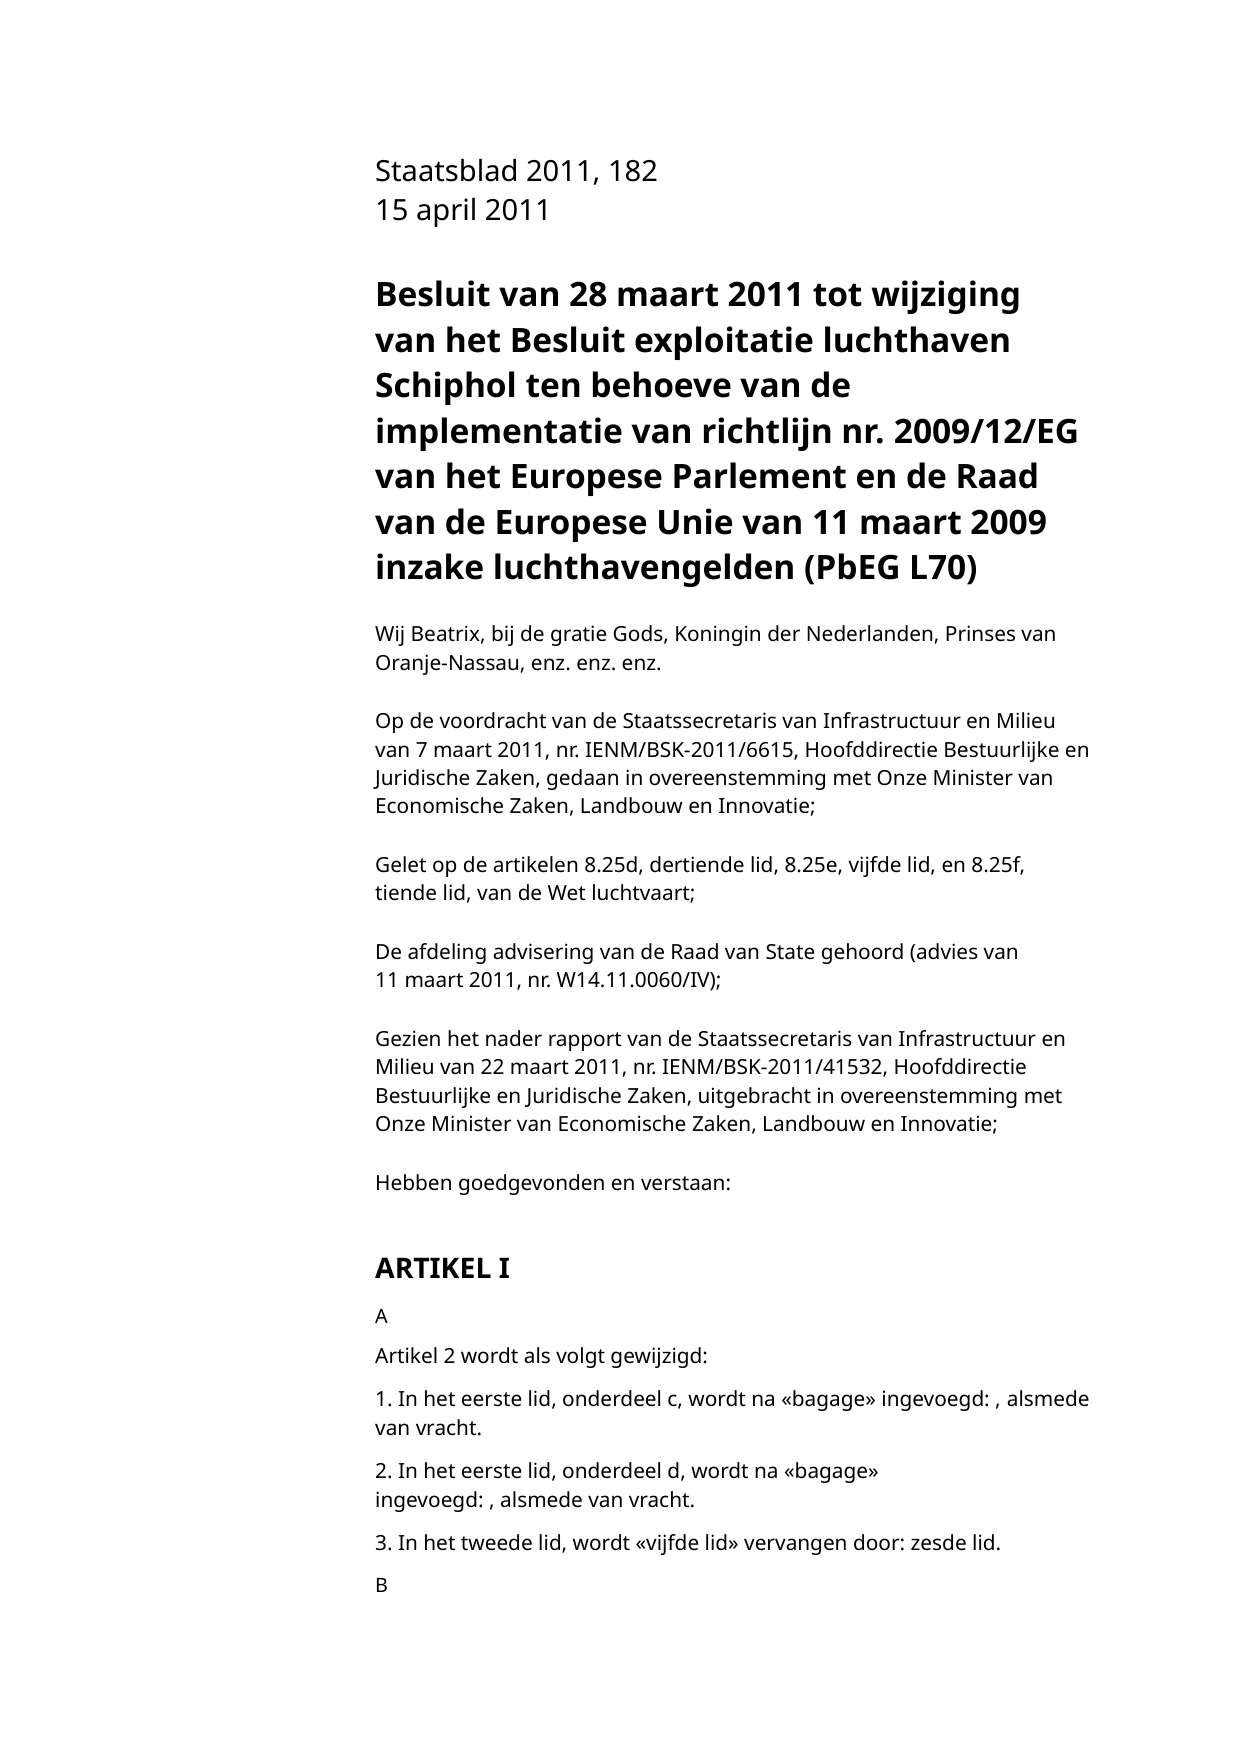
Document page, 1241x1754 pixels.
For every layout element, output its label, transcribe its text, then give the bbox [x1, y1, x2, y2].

subtitle ARTIKEL I [375, 1248, 1090, 1287]
text Gezien het nader rapport van de Staatssecretaris van Infrastructuur en Milieu van 22 maart 2011, nr. IENM/BSK-2011/41532, Hoofddirectie Bestuurlijke en Juridische Zaken, uitgebracht in overeenstemming met Onze Minister van Economische Zaken, Landbouw en Innovatie; [375, 1024, 1090, 1138]
text 3. In het tweede lid, wordt «vijfde lid» vervangen door: zesde lid. [375, 1528, 1090, 1557]
subtitle Besluit van 28 maart 2011 tot wijziging van het Besluit exploitatie luchthaven Schiphol ten behoeve van de implementatie van richtlijn nr. 2009/12/EG van het Europese Parlement en de Raad van de Europese Unie van 11 maart 2009 inzake luchthavengelden (PbEG L70) [375, 271, 1090, 589]
text Wij Beatrix, bij de gratie Gods, Koningin der Nederlanden, Prinses van Oranje-Nassau, enz. enz. enz. [375, 619, 1090, 676]
text A [375, 1302, 1090, 1329]
text Artikel 2 wordt als volgt gewijzigd: [375, 1341, 1090, 1369]
text 15 april 2011 [375, 190, 1090, 229]
text 1. In het eerste lid, onderdeel c, wordt na «bagage» ingevoegd: , alsmede van vracht. [375, 1384, 1090, 1441]
text B [375, 1572, 1090, 1598]
text 2. In het eerste lid, onderdeel d, wordt na «bagage» ingevoegd: , alsmede van vracht. [375, 1456, 1090, 1513]
text Op de voordracht van de Staatssecretaris van Infrastructuur en Milieu van 7 maart 2011, nr. IENM/BSK-2011/6615, Hoofddirectie Bestuurlijke en Juridische Zaken, gedaan in overeenstemming met Onze Minister van Economische Zaken, Landbouw en Innovatie; [375, 706, 1090, 820]
text Gelet op de artikelen 8.25d, dertiende lid, 8.25e, vijfde lid, en 8.25f, tiende lid, van de Wet luchtvaart; [375, 850, 1090, 907]
text De afdeling advisering van de Raad van State gehoord (advies van 11 maart 2011, nr. W14.11.0060/IV); [375, 937, 1090, 994]
text Hebben goedgevonden en verstaan: [375, 1168, 1090, 1196]
text Staatsblad 2011, 182 [375, 150, 1090, 190]
